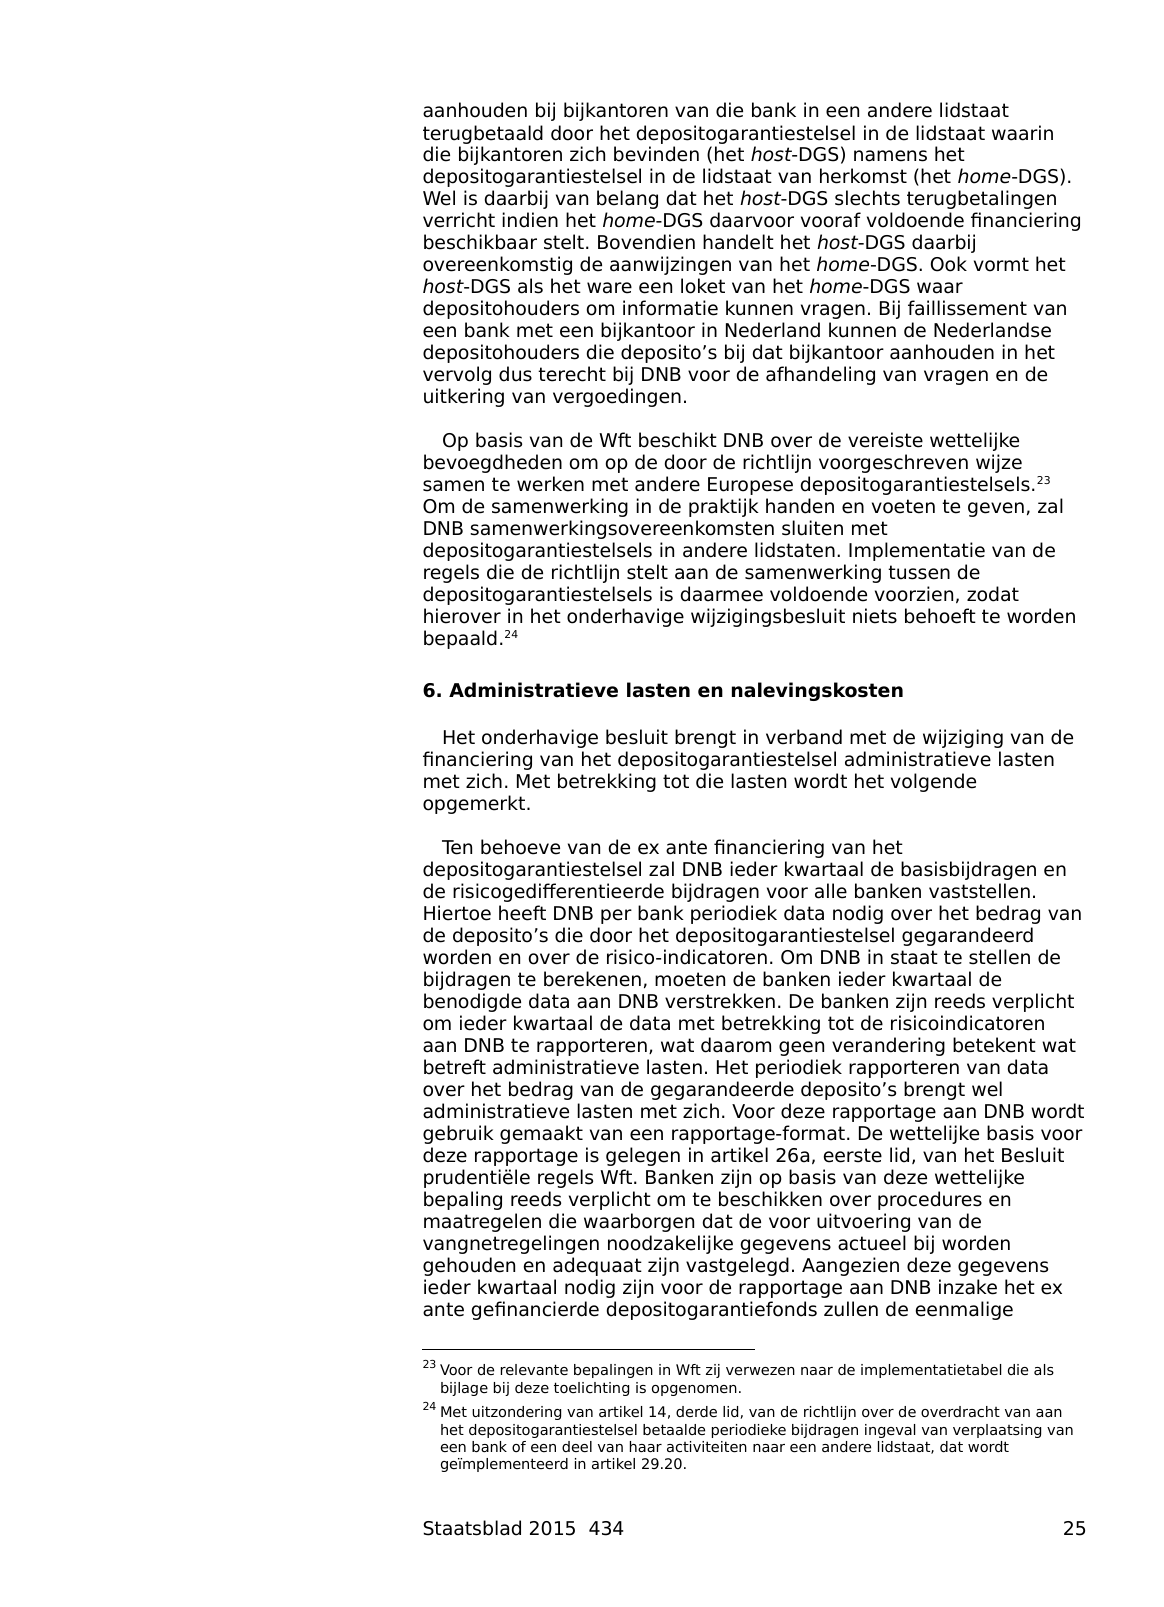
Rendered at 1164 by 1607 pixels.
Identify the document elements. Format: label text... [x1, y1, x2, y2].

text Voor de relevante bepalingen in Wft zij verwezen naar de implementatietabel die als bijlage bij deze toelichting is opgenomen. [422, 1358, 1087, 1397]
text Op basis van de Wft beschikt DNB over de vereiste wettelijke bevoegdheden om op de door de richtlijn voorgeschreven wijze samen te werken met andere Europese depositogarantiestelsels. Om de samenwerking in de praktijk handen en voeten te geven, zal DNB samenwerkingsovereenkomsten sluiten met depositogarantiestelsels in andere lidstaten. Implementatie van de regels die de richtlijn stelt aan de samenwerking tussen de depositogarantiestelsels is daarmee voldoende voorzien, zodat hierover in het onderhavige wijzigingsbesluit niets behoeft te worden bepaald. [422, 430, 1087, 650]
text aanhouden bij bijkantoren van die bank in een andere lidstaat terugbetaald door het depositogarantiestelsel in de lidstaat waarin die bijkantoren zich bevinden (het host-DGS) namens het depositogarantiestelsel in de lidstaat van herkomst (het home-DGS). Wel is daarbij van belang dat het host-DGS slechts terugbetalingen verricht indien het home-DGS daarvoor vooraf voldoende financiering beschikbaar stelt. Bovendien handelt het host-DGS daarbij overeenkomstig de aanwijzingen van het home-DGS. Ook vormt het host-DGS als het ware een loket van het home-DGS waar depositohouders om informatie kunnen vragen. Bij faillissement van een bank met een bijkantoor in Nederland kunnen de Nederlandse depositohouders die deposito’s bij dat bijkantoor aanhouden in het vervolg dus terecht bij DNB voor de afhandeling van vragen en de uitkering van vergoedingen. [422, 100, 1087, 408]
text Het onderhavige besluit brengt in verband met de wijziging van de financiering van het depositogarantiestelsel administratieve lasten met zich. Met betrekking tot die lasten wordt het volgende opgemerkt. [422, 727, 1087, 815]
subtitle 6. Administratieve lasten en nalevingskosten [422, 680, 1087, 702]
text Ten behoeve van de ex ante financiering van het depositogarantiestelsel zal DNB ieder kwartaal de basisbijdragen en de risicogedifferentieerde bijdragen voor alle banken vaststellen. Hiertoe heeft DNB per bank periodiek data nodig over het bedrag van de deposito’s die door het depositogarantiestelsel gegarandeerd worden en over de risico-indicatoren. Om DNB in staat te stellen de bijdragen te berekenen, moeten de banken ieder kwartaal de benodigde data aan DNB verstrekken. De banken zijn reeds verplicht om ieder kwartaal de data met betrekking tot de risicoindicatoren aan DNB te rapporteren, wat daarom geen verandering betekent wat betreft administratieve lasten. Het periodiek rapporteren van data over het bedrag van de gegarandeerde deposito’s brengt wel administratieve lasten met zich. Voor deze rapportage aan DNB wordt gebruik gemaakt van een rapportage-format. De wettelijke basis voor deze rapportage is gelegen in artikel 26a, eerste lid, van het Besluit prudentiële regels Wft. Banken zijn op basis van deze wettelijke bepaling reeds verplicht om te beschikken over procedures en maatregelen die waarborgen dat de voor uitvoering van de vangnetregelingen noodzakelijke gegevens actueel bij worden gehouden en adequaat zijn vastgelegd. Aangezien deze gegevens ieder kwartaal nodig zijn voor de rapportage aan DNB inzake het ex ante gefinancierde depositogarantiefonds zullen de eenmalige [422, 837, 1087, 1321]
text Met uitzondering van artikel 14, derde lid, van de richtlijn over de overdracht van aan het depositogarantiestelsel betaalde periodieke bijdragen ingeval van verplaatsing van een bank of een deel van haar activiteiten naar een andere lidstaat, dat wordt geïmplementeerd in artikel 29.20. [422, 1400, 1087, 1473]
